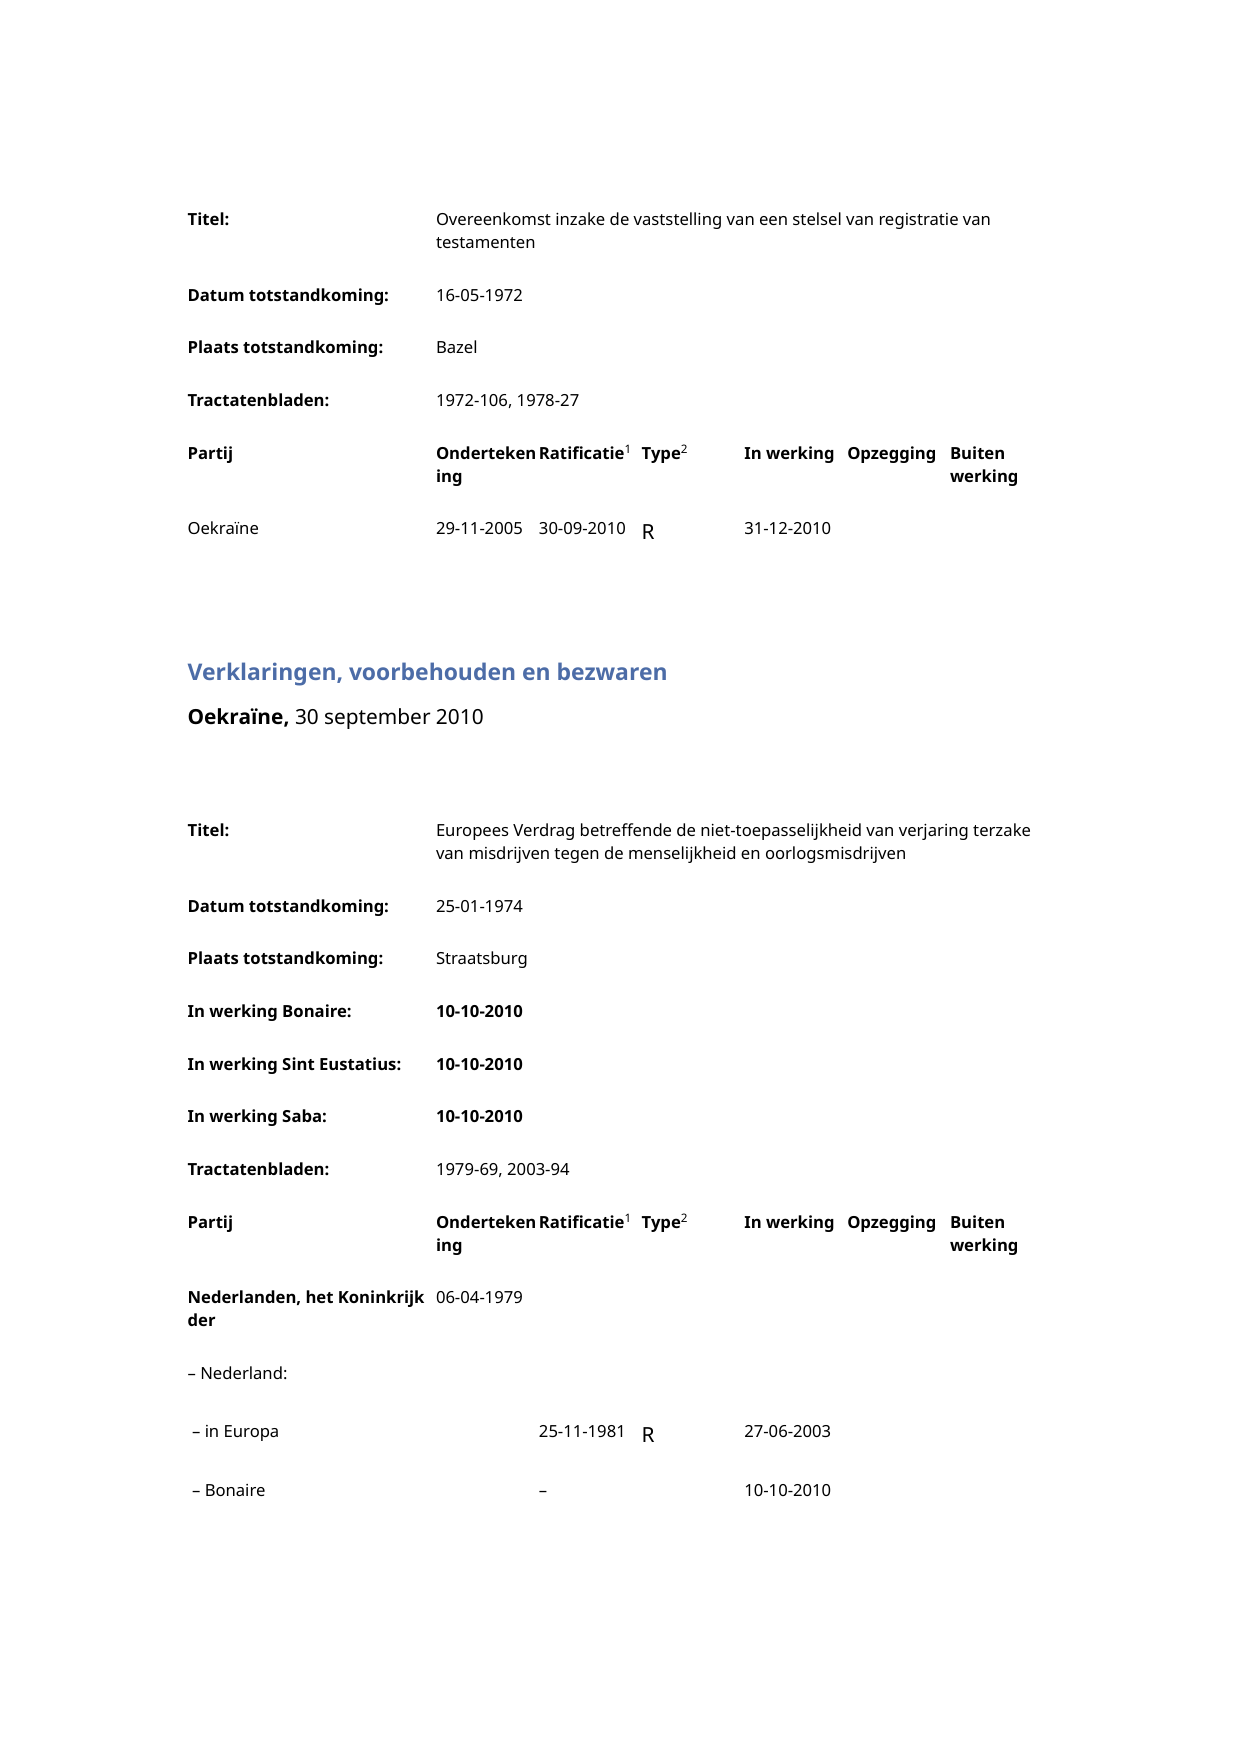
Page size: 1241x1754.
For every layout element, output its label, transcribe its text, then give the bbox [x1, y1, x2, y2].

table_cell [744, 1286, 847, 1361]
table_cell Datum totstandkoming: [188, 894, 436, 947]
table_cell R [641, 517, 744, 575]
table_cell 25-11-1981 [539, 1420, 641, 1478]
table_cell Type2 [641, 441, 744, 517]
table_cell 30-09-2010 [539, 517, 641, 575]
table_cell [436, 1478, 539, 1537]
table_cell Type2 [641, 1211, 744, 1286]
table_cell [641, 1478, 744, 1537]
table_cell Plaats totstandkoming: [188, 336, 436, 389]
table_cell 29-11-2005 [436, 517, 539, 575]
table_cell Oekraïne [188, 517, 436, 575]
table_cell Buiten werking [950, 1211, 1053, 1286]
table_cell [436, 1361, 539, 1420]
table_cell In werking Saba: [188, 1105, 436, 1158]
table_cell [950, 1478, 1053, 1537]
table_header Titel: [188, 819, 436, 894]
table_cell [847, 1286, 950, 1361]
table_cell [847, 1478, 950, 1537]
table_cell 10-10-2010 [436, 1053, 1053, 1105]
table_cell [950, 1286, 1053, 1361]
table_cell 10-10-2010 [436, 1000, 1053, 1052]
table_cell [744, 1361, 847, 1420]
table_header Overeenkomst inzake de vaststelling van een stelsel van registratie van testamenten [436, 208, 1053, 283]
table_cell 10-10-2010 [744, 1478, 847, 1537]
table_cell [847, 517, 950, 575]
table_cell Opzegging [847, 1211, 950, 1286]
table_cell Ondertekening [436, 441, 539, 517]
table_cell 10-10-2010 [436, 1105, 1053, 1158]
table_cell Partij [188, 1211, 436, 1286]
table_cell 16-05-1972 [436, 283, 1053, 336]
table_cell In werking Sint Eustatius: [188, 1053, 436, 1105]
table_cell Nederlanden, het Koninkrijk der [188, 1286, 436, 1361]
table_cell Tractatenbladen: [188, 1158, 436, 1211]
table_cell Straatsburg [436, 947, 1053, 1000]
table_cell [847, 1361, 950, 1420]
table_cell – [539, 1478, 641, 1537]
table_cell Ratificatie1 [539, 441, 641, 517]
table_cell – Bonaire [188, 1478, 436, 1537]
table_cell 27-06-2003 [744, 1420, 847, 1478]
subtitle Verklaringen, voorbehouden en bezwaren [187, 656, 1053, 687]
table_cell In werking [744, 441, 847, 517]
table_cell [847, 1420, 950, 1478]
table_cell [641, 1361, 744, 1420]
table_cell Tractatenbladen: [188, 389, 436, 441]
table_cell Plaats totstandkoming: [188, 947, 436, 1000]
table_cell [950, 1361, 1053, 1420]
table_cell 06-04-1979 [436, 1286, 539, 1361]
table_cell [436, 1420, 539, 1478]
table_cell Bazel [436, 336, 1053, 389]
table_cell Buiten werking [950, 441, 1053, 517]
text Oekraïne, 30 september 2010 [187, 702, 1053, 731]
table_cell Partij [188, 441, 436, 517]
table_cell Ratificatie1 [539, 1211, 641, 1286]
table_cell [950, 517, 1053, 575]
table_cell [539, 1361, 641, 1420]
table_cell In werking [744, 1211, 847, 1286]
table_cell 31-12-2010 [744, 517, 847, 575]
table_cell [539, 1286, 641, 1361]
table_cell [641, 1286, 744, 1361]
table_header Titel: [188, 208, 436, 283]
table_cell R [641, 1420, 744, 1478]
table_cell – in Europa [188, 1420, 436, 1478]
table_header Europees Verdrag betreffende de niet-toepasselijkheid van verjaring terzake van misdrijven tegen de menselijkheid en oorlogsmisdrijven [436, 819, 1053, 894]
table_cell 1972-106, 1978-27 [436, 389, 1053, 441]
table_cell Ondertekening [436, 1211, 539, 1286]
table_cell 1979-69, 2003-94 [436, 1158, 1053, 1211]
table_cell [950, 1420, 1053, 1478]
table_cell Opzegging [847, 441, 950, 517]
table_cell – Nederland: [188, 1361, 436, 1420]
table_cell In werking Bonaire: [188, 1000, 436, 1052]
table_cell 25-01-1974 [436, 894, 1053, 947]
table_cell Datum totstandkoming: [188, 283, 436, 336]
